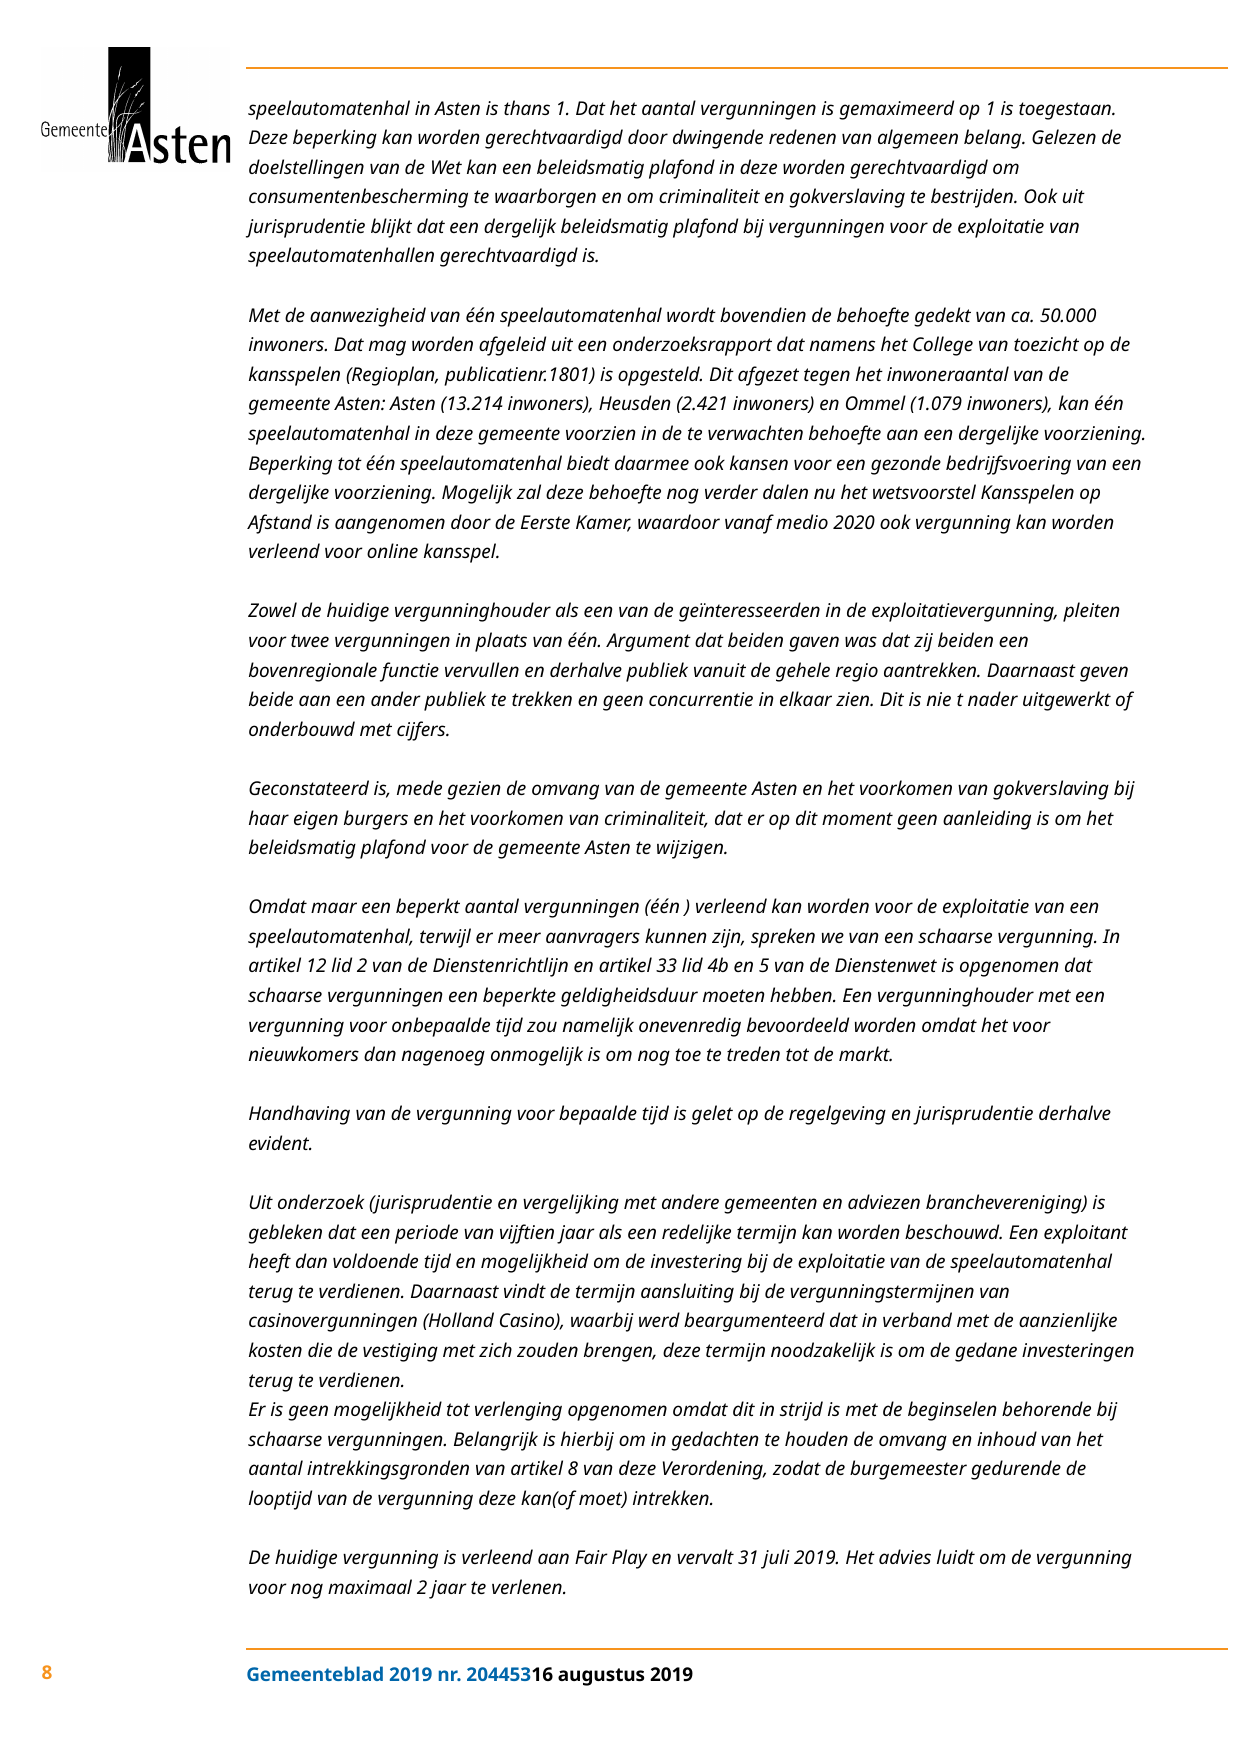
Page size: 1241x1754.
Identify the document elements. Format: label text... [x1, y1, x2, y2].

text Er is geen mogelijkheid tot verlenging opgenomen omdat dit in strijd is met de beginselen behorende bij schaarse vergunningen. Belangrijk is hierbij om in gedachten te houden de omvang en inhoud van het aantal intrekkingsgronden van artikel 8 van deze Verordening, zodat de burgemeester gedurende de looptijd van de vergunning deze kan(of moet) intrekken. [248, 1396, 1152, 1511]
text Omdat maar een beperkt aantal vergunningen (één ) verleend kan worden voor de exploitatie van een speelautomatenhal, terwijl er meer aanvragers kunnen zijn, spreken we van een schaarse vergunning. In artikel 12 lid 2 van de Dienstenrichtlijn en artikel 33 lid 4b en 5 van de Dienstenwet is opgenomen dat schaarse vergunningen een beperkte geldigheidsduur moeten hebben. Een vergunninghouder met een vergunning voor onbepaalde tijd zou namelijk onevenredig bevoordeeld worden omdat het voor nieuwkomers dan nagenoeg onmogelijk is om nog toe te treden tot de markt. [248, 893, 1152, 1067]
text Handhaving van de vergunning voor bepaalde tijd is gelet op de regelgeving en jurisprudentie derhalve evident. [248, 1101, 1152, 1156]
text Zowel de huidige vergunninghouder als een van de geïnteresseerden in de exploitatievergunning, pleiten voor twee vergunningen in plaats van één. Argument dat beiden gaven was dat zij beiden een bovenregionale functie vervullen en derhalve publiek vanuit de gehele regio aantrekken. Daarnaast geven beide aan een ander publiek te trekken en geen concurrentie in elkaar zien. Dit is nie t nader uitgewerkt of onderbouwd met cijfers. [248, 598, 1152, 742]
picture [41, 47, 231, 172]
text Uit onderzoek (jurisprudentie en vergelijking met andere gemeenten en adviezen branchevereniging) is gebleken dat een periode van vijftien jaar als een redelijke termijn kan worden beschouwd. Een exploitant heeft dan voldoende tijd en mogelijkheid om de investering bij de exploitatie van de speelautomatenhal terug te verdienen. Daarnaast vindt de termijn aansluiting bij de vergunningstermijnen van casinovergunningen (Holland Casino), waarbij werd beargumenteerd dat in verband met de aanzienlijke kosten die de vestiging met zich zouden brengen, deze termijn noodzakelijk is om de gedane investeringen terug te verdienen. [248, 1189, 1152, 1393]
text De huidige vergunning is verleend aan Fair Play en vervalt 31 juli 2019. Het advies luidt om de vergunning voor nog maximaal 2 jaar te verlenen. [248, 1544, 1152, 1600]
text Geconstateerd is, mede gezien de omvang van de gemeente Asten en het voorkomen van gokverslaving bij haar eigen burgers en het voorkomen van criminaliteit, dat er op dit moment geen aanleiding is om het beleidsmatig plafond voor de gemeente Asten te wijzigen. [248, 775, 1152, 860]
text speelautomatenhal in Asten is thans 1. Dat het aantal vergunningen is gemaximeerd op 1 is toegestaan. Deze beperking kan worden gerechtvaardigd door dwingende redenen van algemeen belang. Gelezen de doelstellingen van de Wet kan een beleidsmatig plafond in deze worden gerechtvaardigd om consumentenbescherming te waarborgen en om criminaliteit en gokverslaving te bestrijden. Ook uit jurisprudentie blijkt dat een dergelijk beleidsmatig plafond bij vergunningen voor de exploitatie van speelautomatenhallen gerechtvaardigd is. [248, 95, 1152, 268]
text Met de aanwezigheid van één speelautomatenhal wordt bovendien de behoefte gedekt van ca. 50.000 inwoners. Dat mag worden afgeleid uit een onderzoeksrapport dat namens het College van toezicht op de kansspelen (Regioplan, publicatienr.1801) is opgesteld. Dit afgezet tegen het inwoneraantal van de gemeente Asten: Asten (13.214 inwoners), Heusden (2.421 inwoners) en Ommel (1.079 inwoners), kan één speelautomatenhal in deze gemeente voorzien in de te verwachten behoefte aan een dergelijke voorziening. Beperking tot één speelautomatenhal biedt daarmee ook kansen voor een gezonde bedrijfsvoering van een dergelijke voorziening. Mogelijk zal deze behoefte nog verder dalen nu het wetsvoorstel Kansspelen op Afstand is aangenomen door de Eerste Kamer, waardoor vanaf medio 2020 ook vergunning kan worden verleend voor online kansspel. [248, 302, 1152, 564]
